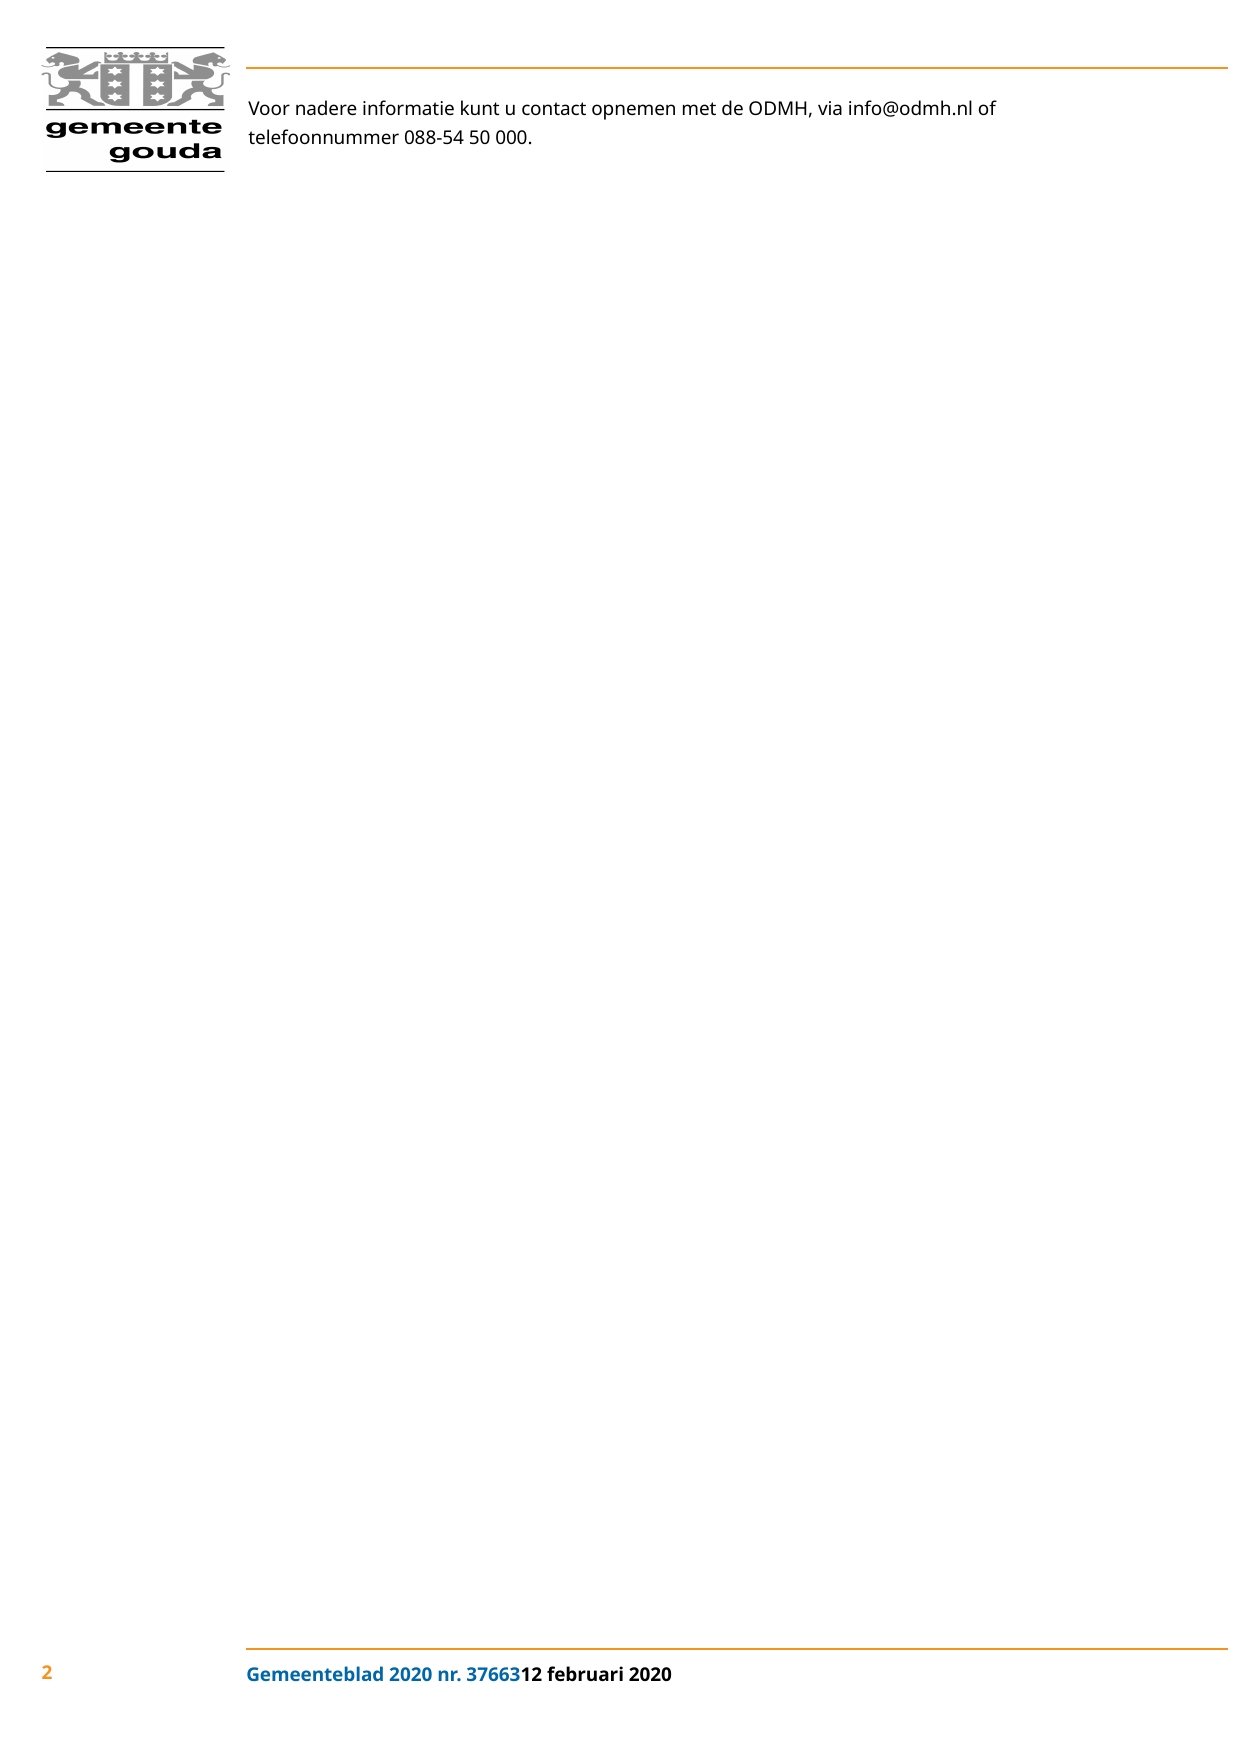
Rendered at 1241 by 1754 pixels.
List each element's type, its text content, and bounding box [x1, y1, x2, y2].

picture [41, 47, 231, 172]
text Voor nadere informatie kunt u contact opnemen met de ODMH, via info@odmh.nl of telefoonnummer 088-54 50 000. [248, 95, 1152, 150]
